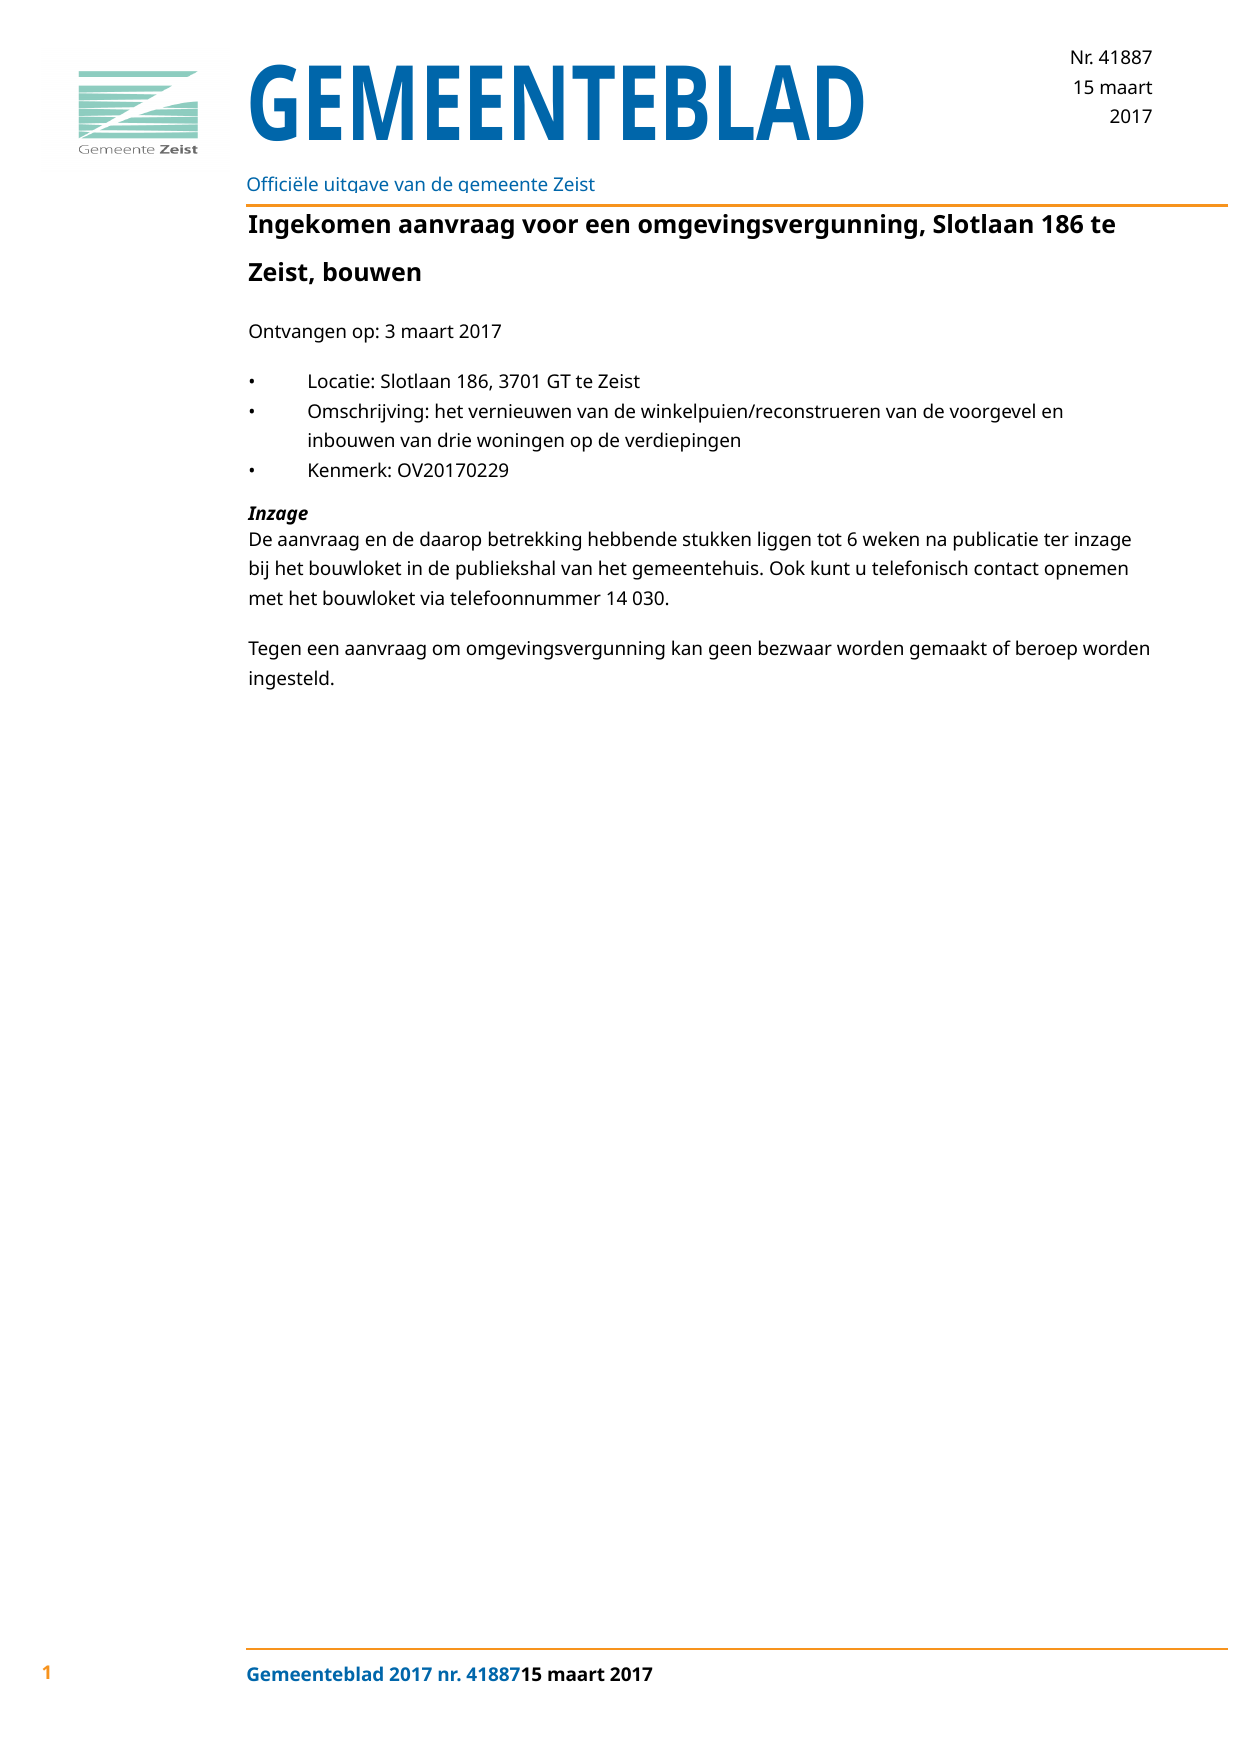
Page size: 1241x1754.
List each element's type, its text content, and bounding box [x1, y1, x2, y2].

list Omschrijving: het vernieuwen van de winkelpuien/reconstrueren van de voorgevel en inbouwen van drie woningen op de verdiepingen [248, 398, 1152, 453]
text Inzage [248, 500, 1152, 526]
list Locatie: Slotlaan 186, 3701 GT te Zeist [248, 368, 1152, 394]
text Ontvangen op: 3 maart 2017 [248, 318, 1152, 344]
text Ingekomen aanvraag voor een omgevingsvergunning, Slotlaan 186 te Zeist, bouwen [248, 207, 1152, 288]
text Tegen een aanvraag om omgevingsvergunning kan geen bezwaar worden gemaakt of beroep worden ingesteld. [248, 636, 1152, 691]
text De aanvraag en de daarop betrekking hebbende stukken liggen tot 6 weken na publicatie ter inzage bij het bouwloket in de publiekshal van het gemeentehuis. Ook kunt u telefonisch contact opnemen met het bouwloket via telefoonnummer 14 030. [248, 526, 1152, 611]
list Kenmerk: OV20170229 [248, 457, 1152, 483]
picture [41, 47, 231, 172]
